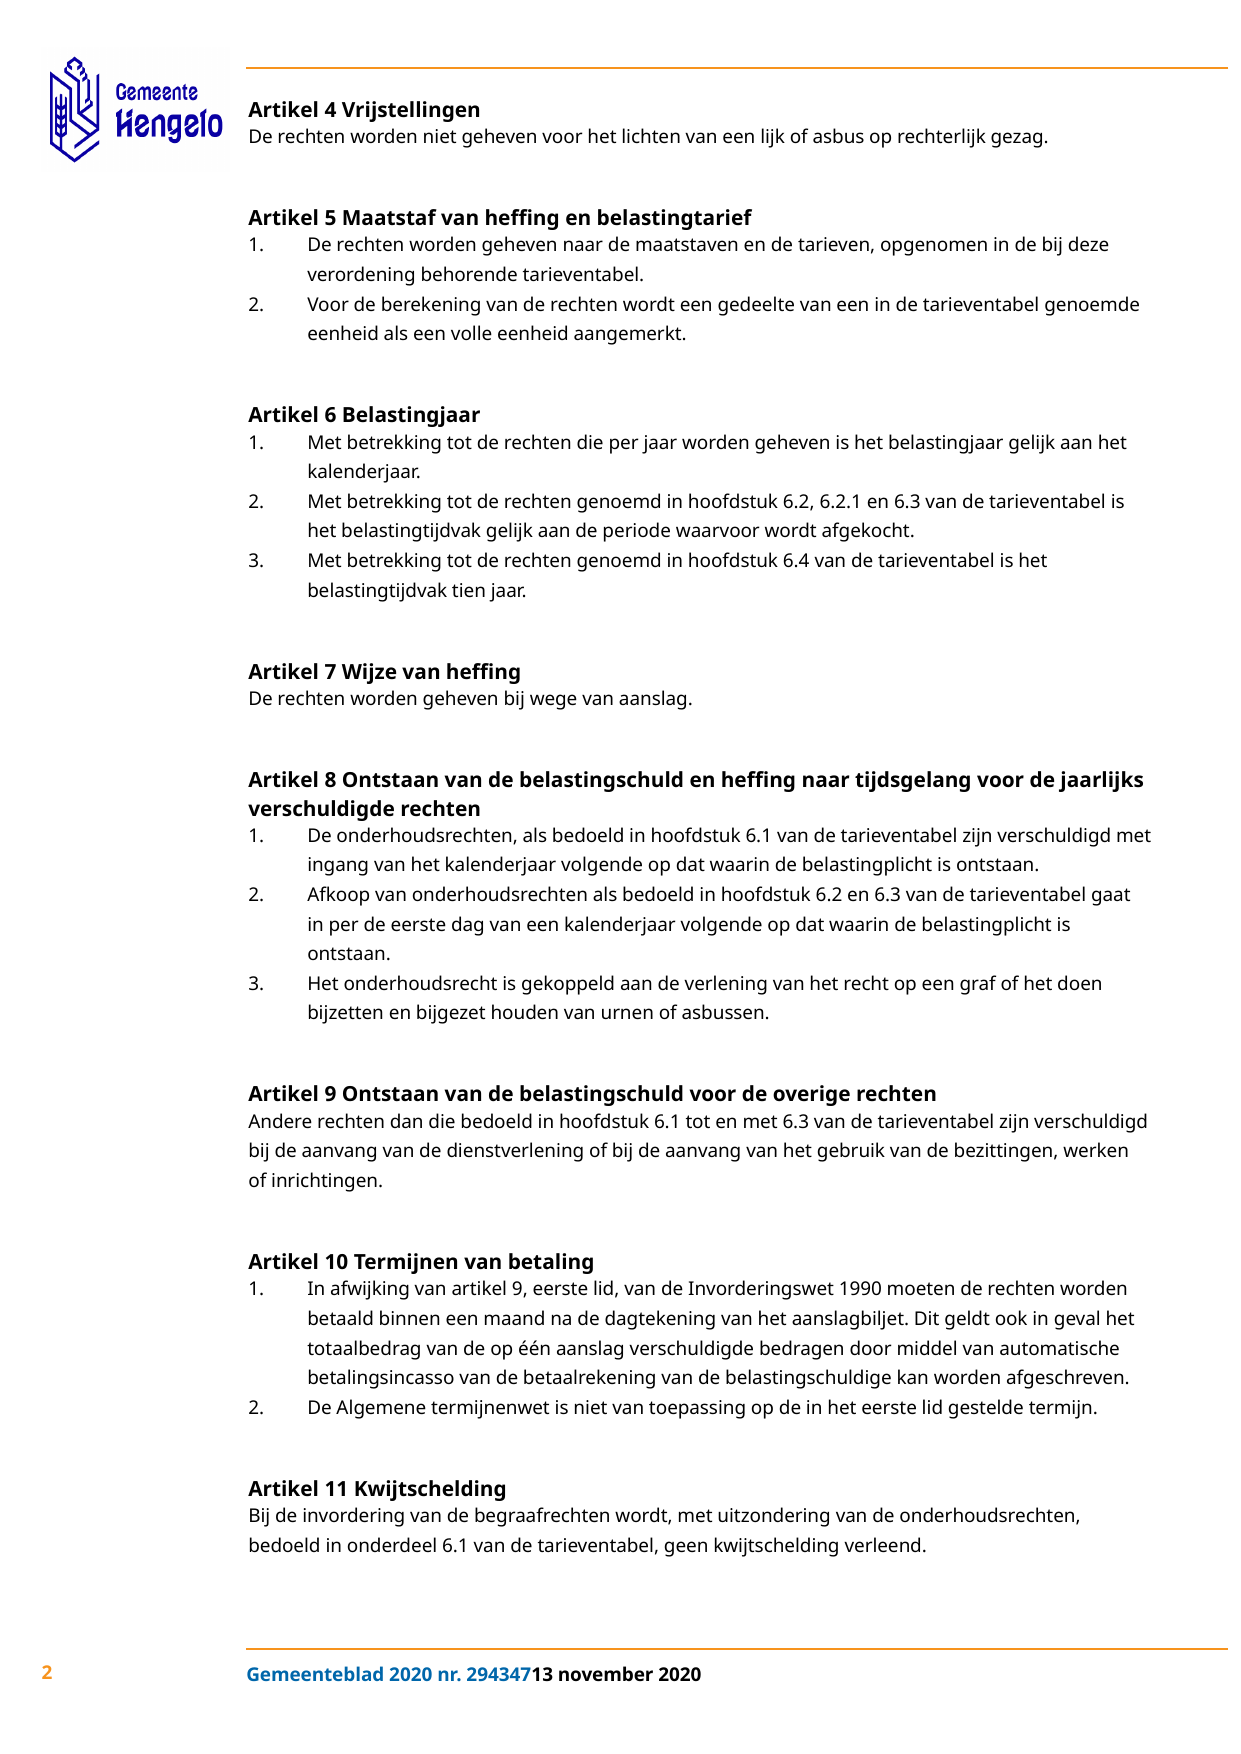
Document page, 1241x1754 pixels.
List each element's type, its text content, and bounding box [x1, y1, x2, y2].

list Afkoop van onderhoudsrechten als bedoeld in hoofdstuk 6.2 en 6.3 van de tarieventabel gaat in per de eerste dag van een kalenderjaar volgende op dat waarin de belastingplicht is ontstaan. [248, 881, 1152, 966]
list De onderhoudsrechten, als bedoeld in hoofdstuk 6.1 van de tarieventabel zijn verschuldigd met ingang van het kalenderjaar volgende op dat waarin de belastingplicht is ontstaan. [248, 822, 1152, 877]
list Met betrekking tot de rechten genoemd in hoofdstuk 6.4 van de tarieventabel is het belastingtijdvak tien jaar. [248, 547, 1152, 602]
list Met betrekking tot de rechten die per jaar worden geheven is het belastingjaar gelijk aan het kalenderjaar. [248, 429, 1152, 484]
list Voor de berekening van de rechten wordt een gedeelte van een in de tarieventabel genoemde eenheid als een volle eenheid aangemerkt. [248, 291, 1152, 346]
text Bij de invordering van de begraafrechten wordt, met uitzondering van de onderhoudsrechten, bedoeld in onderdeel 6.1 van de tarieventabel, geen kwijtschelding verleend. [248, 1502, 1152, 1558]
text Artikel 11 Kwijtschelding [248, 1474, 1152, 1502]
list Met betrekking tot de rechten genoemd in hoofdstuk 6.2, 6.2.1 en 6.3 van de tarieventabel is het belastingtijdvak gelijk aan de periode waarvoor wordt afgekocht. [248, 488, 1152, 543]
text Artikel 6 Belastingjaar [248, 400, 1152, 429]
text Andere rechten dan die bedoeld in hoofdstuk 6.1 tot en met 6.3 van de tarieventabel zijn verschuldigd bij de aanvang van de dienstverlening of bij de aanvang van het gebruik van de bezittingen, werken of inrichtingen. [248, 1108, 1152, 1193]
text Artikel 4 Vrijstellingen [248, 95, 1152, 123]
picture [41, 47, 231, 172]
text De rechten worden niet geheven voor het lichten van een lijk of asbus op rechterlijk gezag. [248, 123, 1152, 149]
list Het onderhoudsrecht is gekoppeld aan de verlening van het recht op een graf of het doen bijzetten en bijgezet houden van urnen of asbussen. [248, 970, 1152, 1025]
list De rechten worden geheven naar de maatstaven en de tarieven, opgenomen in de bij deze verordening behorende tarieventabel. [248, 232, 1152, 287]
text Artikel 7 Wijze van heffing [248, 657, 1152, 685]
text Artikel 9 Ontstaan van de belastingschuld voor de overige rechten [248, 1079, 1152, 1108]
text Artikel 8 Ontstaan van de belastingschuld en heffing naar tijdsgelang voor de jaarlijks verschuldigde rechten [248, 765, 1152, 822]
text Artikel 5 Maatstaf van heffing en belastingtarief [248, 203, 1152, 232]
list De Algemene termijnenwet is niet van toepassing op de in het eerste lid gestelde termijn. [248, 1394, 1152, 1420]
list In afwijking van artikel 9, eerste lid, van de Invorderingswet 1990 moeten de rechten worden betaald binnen een maand na de dagtekening van het aanslagbiljet. Dit geldt ook in geval het totaalbedrag van de op één aanslag verschuldigde bedragen door middel van automatische betalingsincasso van de betaalrekening van de belastingschuldige kan worden afgeschreven. [248, 1276, 1152, 1390]
text De rechten worden geheven bij wege van aanslag. [248, 685, 1152, 711]
text Artikel 10 Termijnen van betaling [248, 1247, 1152, 1276]
